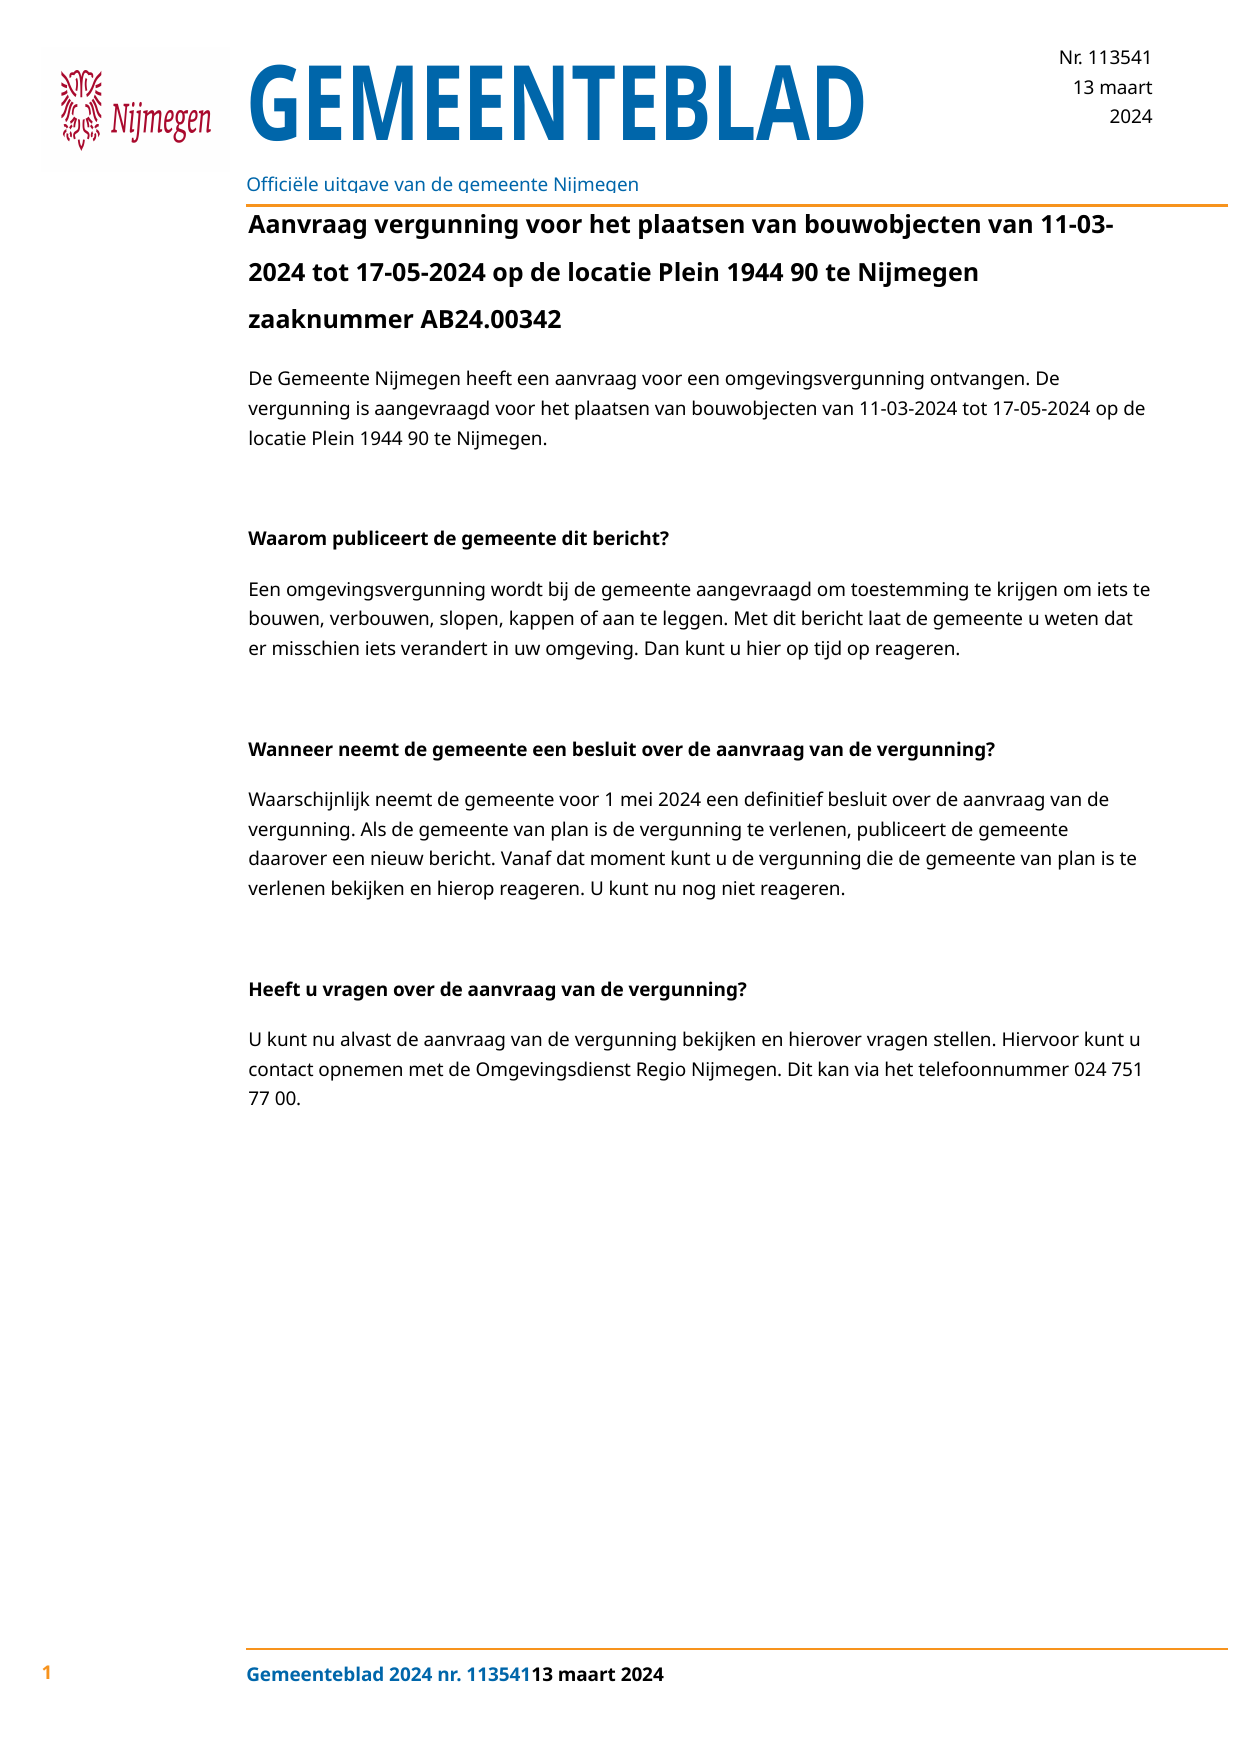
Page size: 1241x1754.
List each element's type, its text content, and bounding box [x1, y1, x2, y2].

text Heeft u vragen over de aanvraag van de vergunning? [248, 976, 1152, 1002]
text Waarschijnlijk neemt de gemeente voor 1 mei 2024 een definitief besluit over de aanvraag van de vergunning. Als de gemeente van plan is de vergunning te verlenen, publiceert de gemeente daarover een nieuw bericht. Vanaf dat moment kunt u de vergunning die de gemeente van plan is te verlenen bekijken en hierop reageren. U kunt nu nog niet reageren. [248, 786, 1152, 901]
text U kunt nu alvast de aanvraag van de vergunning bekijken en hierover vragen stellen. Hiervoor kunt u contact opnemen met de Omgevingsdienst Regio Nijmegen. Dit kan via het telefoonnummer 024 751 77 00. [248, 1026, 1152, 1111]
text Wanneer neemt de gemeente een besluit over de aanvraag van de vergunning? [248, 736, 1152, 762]
text Een omgevingsvergunning wordt bij de gemeente aangevraagd om toestemming te krijgen om iets te bouwen, verbouwen, slopen, kappen of aan te leggen. Met dit bericht laat de gemeente u weten dat er misschien iets verandert in uw omgeving. Dan kunt u hier op tijd op reageren. [248, 576, 1152, 661]
text Aanvraag vergunning voor het plaatsen van bouwobjecten van 11-03-2024 tot 17-05-2024 op de locatie Plein 1944 90 te Nijmegen zaaknummer AB24.00342 [248, 207, 1152, 336]
picture [41, 47, 231, 172]
text Waarom publiceert de gemeente dit bericht? [248, 526, 1152, 551]
text De Gemeente Nijmegen heeft een aanvraag voor een omgevingsvergunning ontvangen. De vergunning is aangevraagd voor het plaatsen van bouwobjecten van 11-03-2024 tot 17-05-2024 op de locatie Plein 1944 90 te Nijmegen. [248, 366, 1152, 450]
